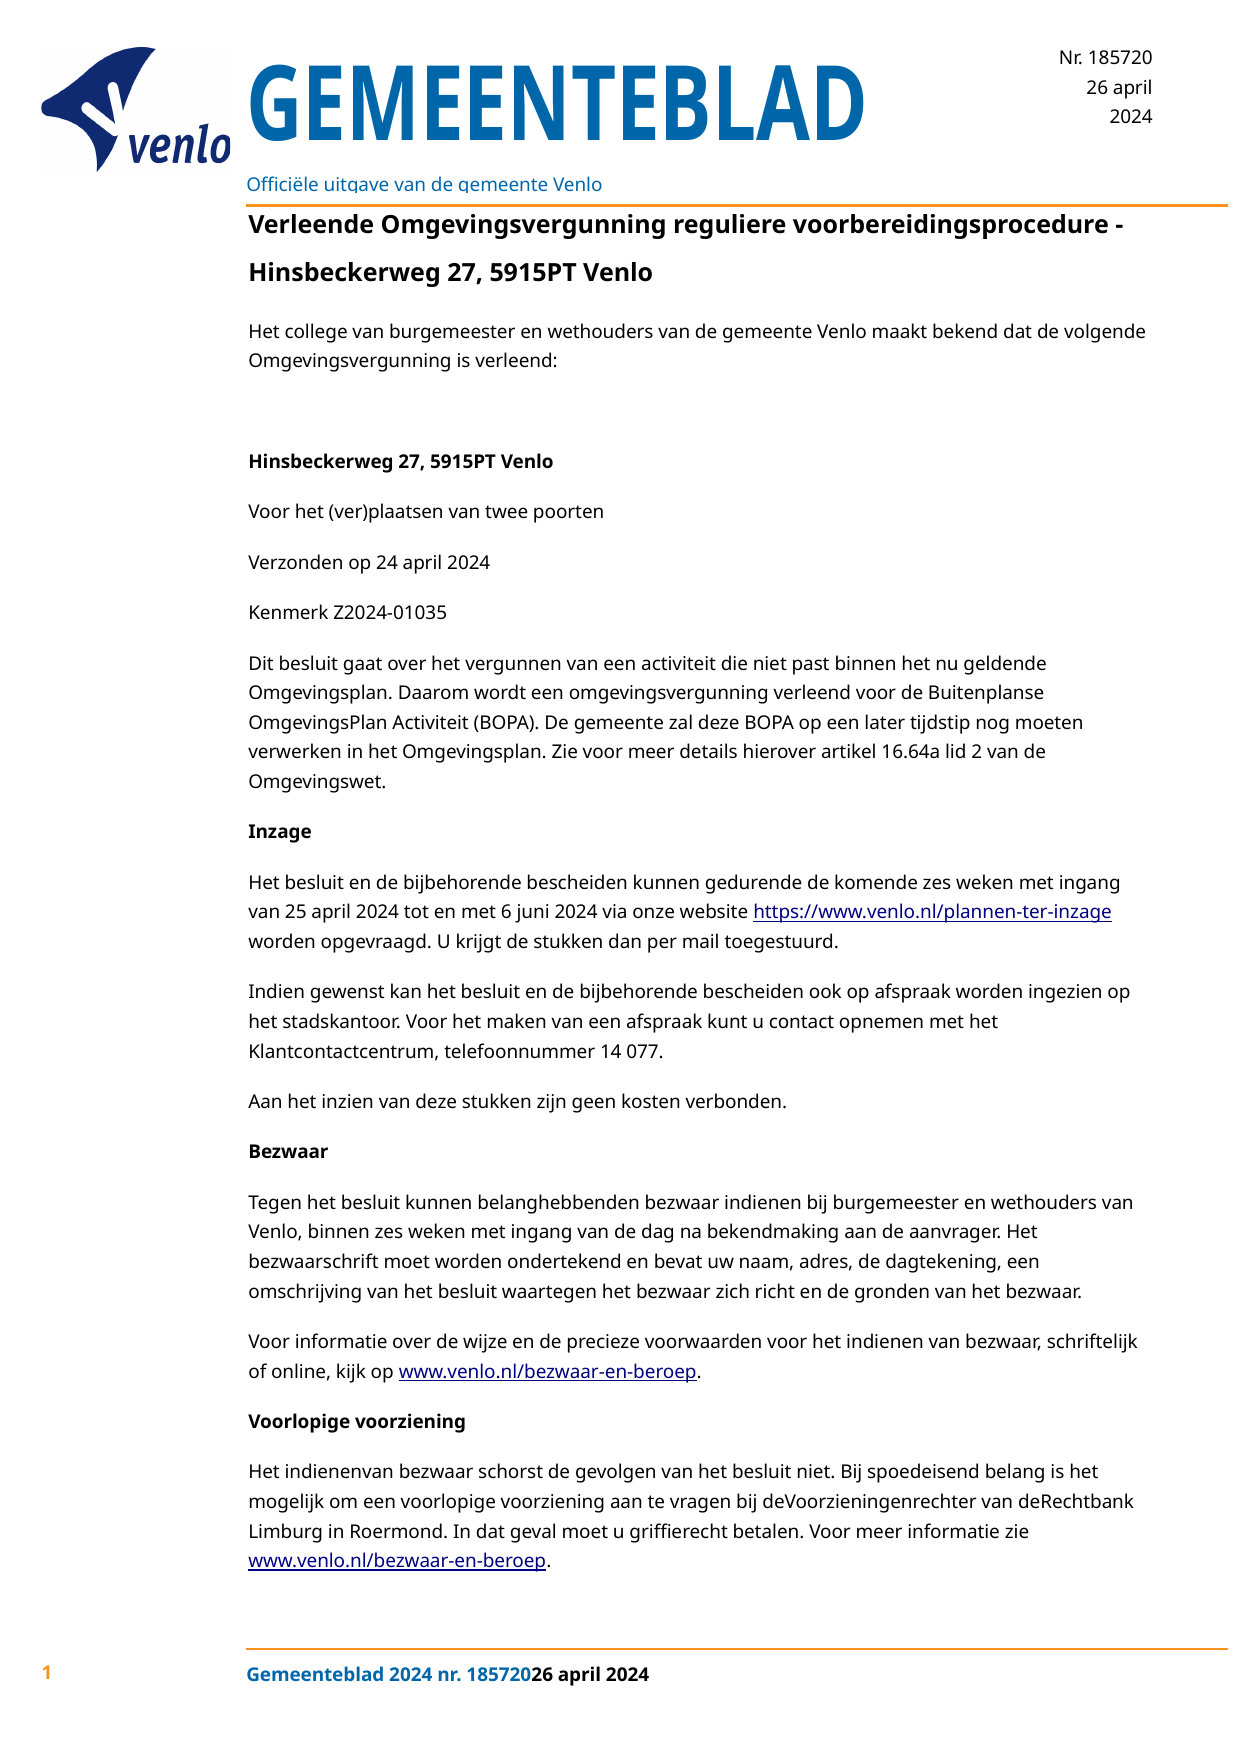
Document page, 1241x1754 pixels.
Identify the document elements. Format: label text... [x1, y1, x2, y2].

text Voor het (ver)plaatsen van twee poorten [248, 499, 1152, 524]
text Indien gewenst kan het besluit en de bijbehorende bescheiden ook op afspraak worden ingezien op het stadskantoor. Voor het maken van een afspraak kunt u contact opnemen met het Klantcontactcentrum, telefoonnummer 14 077. [248, 979, 1152, 1064]
text Het indienenvan bezwaar schorst de gevolgen van het besluit niet. Bij spoedeisend belang is het mogelijk om een voorlopige voorziening aan te vragen bij deVoorzieningenrechter van deRechtbank Limburg in Roermond. In dat geval moet u griffierecht betalen. Voor meer informatie zie www.venlo.nl/bezwaar-en-beroep. [248, 1459, 1152, 1573]
picture [41, 47, 231, 172]
text Voorlopige voorziening [248, 1408, 1152, 1434]
text Tegen het besluit kunnen belanghebbenden bezwaar indienen bij burgemeester en wethouders van Venlo, binnen zes weken met ingang van de dag na bekendmaking aan de aanvrager. Het bezwaarschrift moet worden ondertekend en bevat uw naam, adres, de dagtekening, een omschrijving van het besluit waartegen het bezwaar zich richt en de gronden van het bezwaar. [248, 1189, 1152, 1304]
text Hinsbeckerweg 27, 5915PT Venlo [248, 448, 1152, 474]
text Het besluit en de bijbehorende bescheiden kunnen gedurende de komende zes weken met ingang van 25 april 2024 tot en met 6 juni 2024 via onze website https://www.venlo.nl/plannen-ter-inzage worden opgevraagd. U krijgt de stukken dan per mail toegestuurd. [248, 869, 1152, 954]
text Verleende Omgevingsvergunning reguliere voorbereidingsprocedure - Hinsbeckerweg 27, 5915PT Venlo [248, 207, 1152, 288]
text Aan het inzien van deze stukken zijn geen kosten verbonden. [248, 1088, 1152, 1114]
text Het college van burgemeester en wethouders van de gemeente Venlo maakt bekend dat de volgende Omgevingsvergunning is verleend: [248, 318, 1152, 373]
text Voor informatie over de wijze en de precieze voorwaarden voor het indienen van bezwaar, schriftelijk of online, kijk op www.venlo.nl/bezwaar-en-beroep. [248, 1328, 1152, 1384]
text Bezwaar [248, 1139, 1152, 1164]
text Dit besluit gaat over het vergunnen van een activiteit die niet past binnen het nu geldende Omgevingsplan. Daarom wordt een omgevingsvergunning verleend voor de Buitenplanse OmgevingsPlan Activiteit (BOPA). De gemeente zal deze BOPA op een later tijdstip nog moeten verwerken in het Omgevingsplan. Zie voor meer details hierover artikel 16.64a lid 2 van de Omgevingswet. [248, 650, 1152, 794]
text Inzage [248, 819, 1152, 844]
text Verzonden op 24 april 2024 [248, 549, 1152, 575]
text Kenmerk Z2024-01035 [248, 599, 1152, 625]
